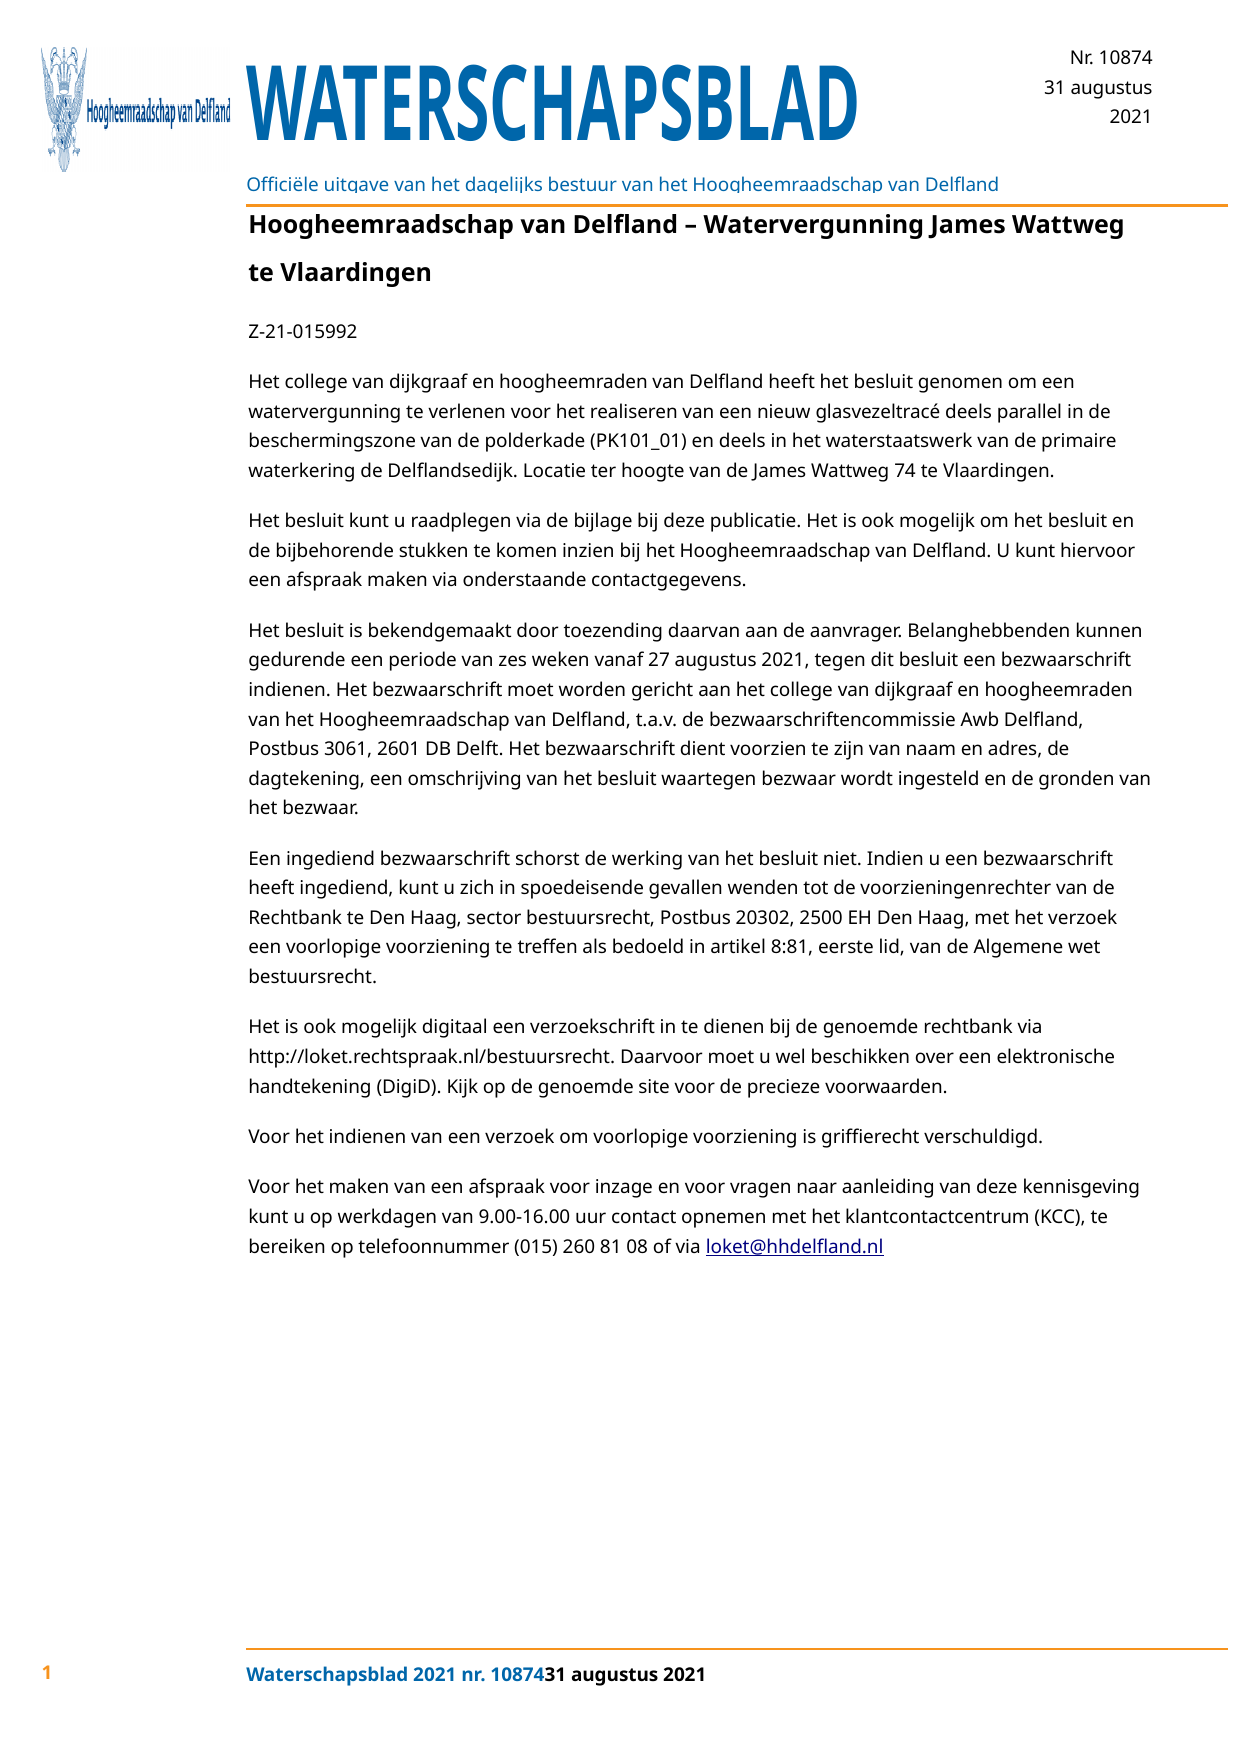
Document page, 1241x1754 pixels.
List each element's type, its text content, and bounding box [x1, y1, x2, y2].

text Z-21-015992 [248, 318, 1152, 344]
text Voor het indienen van een verzoek om voorlopige voorziening is griffierecht verschuldigd. [248, 1123, 1152, 1149]
text Het is ook mogelijk digitaal een verzoekschrift in te dienen bij de genoemde rechtbank via http://loket.rechtspraak.nl/bestuursrecht. Daarvoor moet u wel beschikken over een elektronische handtekening (DigiD). Kijk op de genoemde site voor de precieze voorwaarden. [248, 1014, 1152, 1099]
text Het college van dijkgraaf en hoogheemraden van Delfland heeft het besluit genomen om een watervergunning te verlenen voor het realiseren van een nieuw glasvezeltracé deels parallel in de beschermingszone van de polderkade (PK101_01) en deels in het waterstaatswerk van de primaire waterkering de Delflandsedijk. Locatie ter hoogte van de James Wattweg 74 te Vlaardingen. [248, 368, 1152, 483]
text Een ingediend bezwaarschrift schorst de werking van het besluit niet. Indien u een bezwaarschrift heeft ingediend, kunt u zich in spoedeisende gevallen wenden tot de voorzieningenrechter van de Rechtbank te Den Haag, sector bestuursrecht, Postbus 20302, 2500 EH Den Haag, met het verzoek een voorlopige voorziening te treffen als bedoeld in artikel 8:81, eerste lid, van de Algemene wet bestuursrecht. [248, 845, 1152, 989]
text Het besluit kunt u raadplegen via de bijlage bij deze publicatie. Het is ook mogelijk om het besluit en de bijbehorende stukken te komen inzien bij het Hoogheemraadschap van Delfland. U kunt hiervoor een afspraak maken via onderstaande contactgegevens. [248, 507, 1152, 592]
text Voor het maken van een afspraak voor inzage en voor vragen naar aanleiding van deze kennisgeving kunt u op werkdagen van 9.00-16.00 uur contact opnemen met het klantcontactcentrum (KCC), te bereiken op telefoonnummer (015) 260 81 08 of via loket@hhdelfland.nl [248, 1174, 1152, 1259]
text Het besluit is bekendgemaakt door toezending daarvan aan de aanvrager. Belanghebbenden kunnen gedurende een periode van zes weken vanaf 27 augustus 2021, tegen dit besluit een bezwaarschrift indienen. Het bezwaarschrift moet worden gericht aan het college van dijkgraaf en hoogheemraden van het Hoogheemraadschap van Delfland, t.a.v. de bezwaarschriftencommissie Awb Delfland, Postbus 3061, 2601 DB Delft. Het bezwaarschrift dient voorzien te zijn van naam en adres, de dagtekening, een omschrijving van het besluit waartegen bezwaar wordt ingesteld en de gronden van het bezwaar. [248, 617, 1152, 820]
text Hoogheemraadschap van Delfland – Watervergunning James Wattweg te Vlaardingen [248, 207, 1152, 288]
picture [41, 47, 231, 172]
